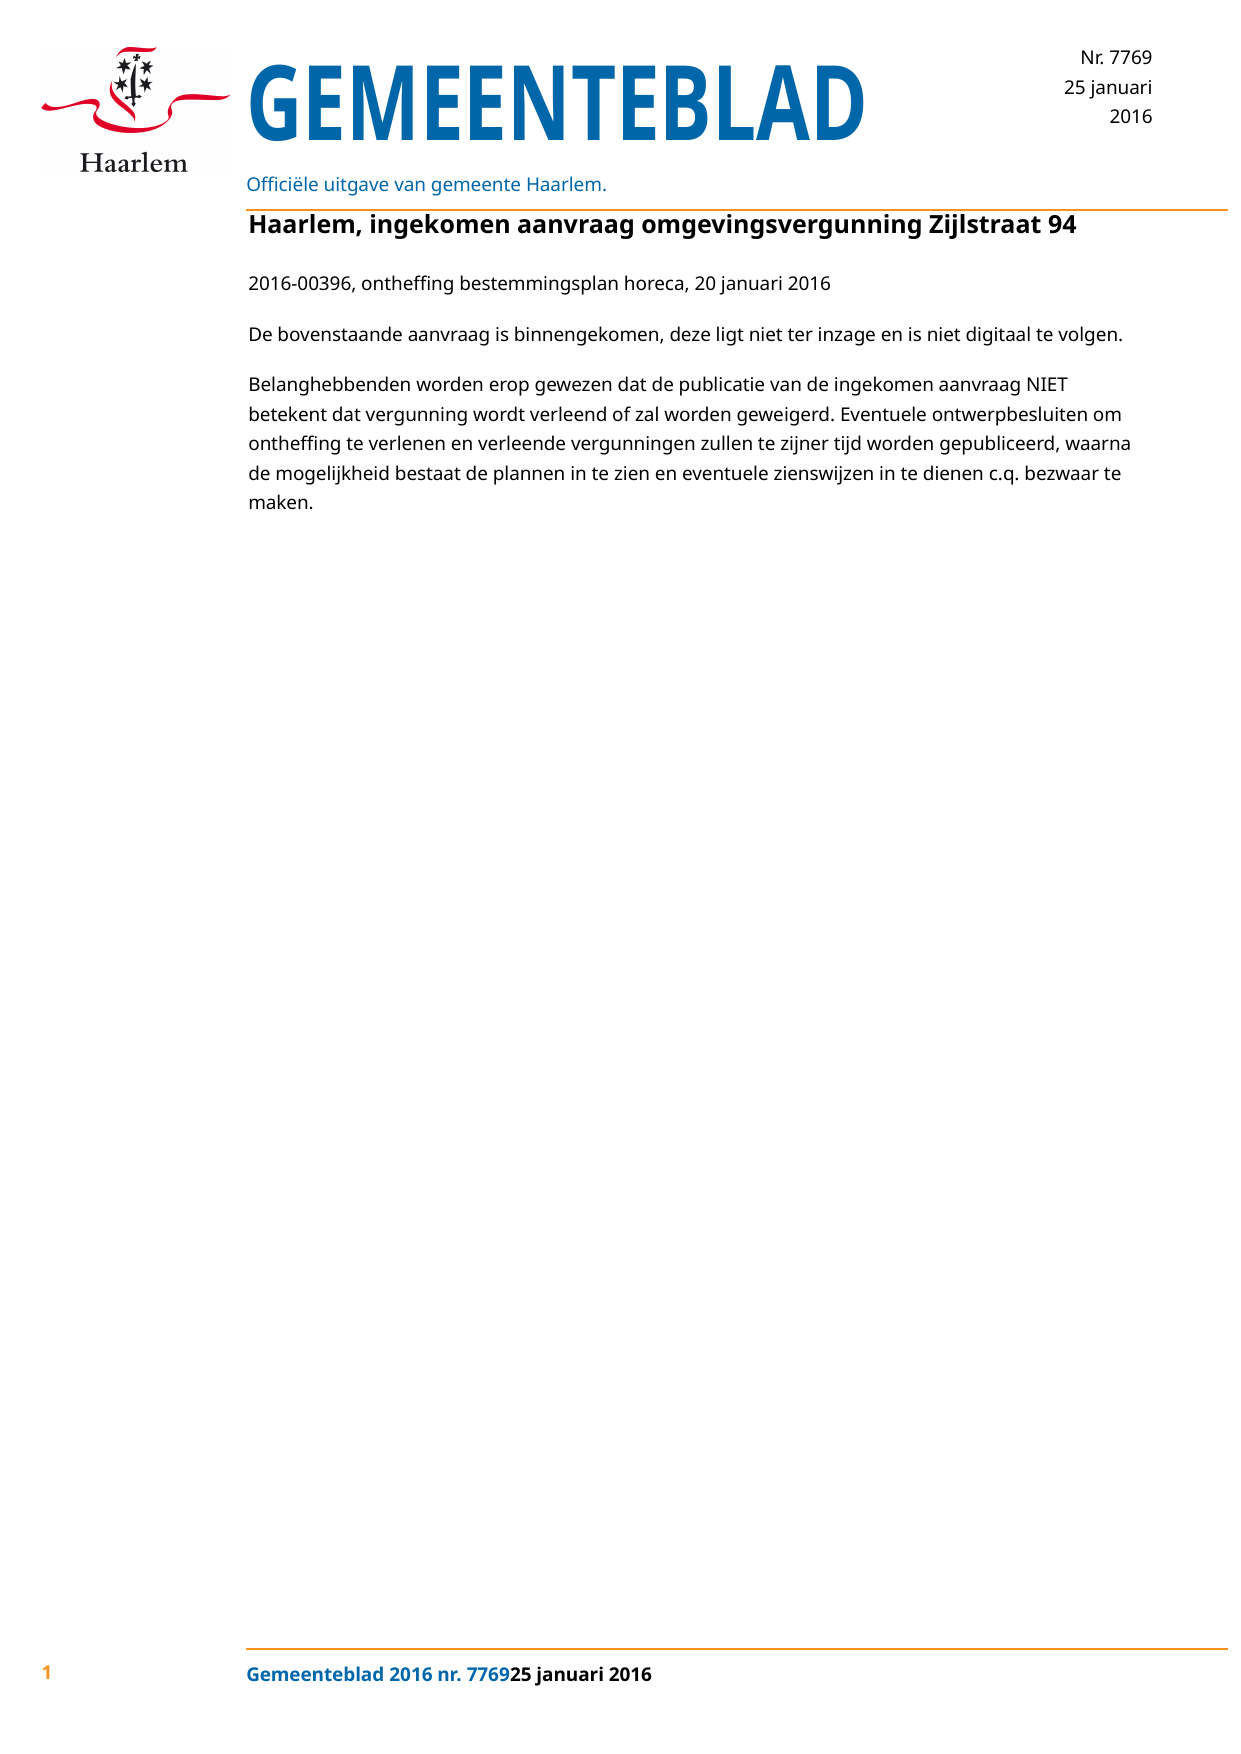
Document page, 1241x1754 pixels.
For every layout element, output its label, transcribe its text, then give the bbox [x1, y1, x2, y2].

text De bovenstaande aanvraag is binnengekomen, deze ligt niet ter inzage en is niet digitaal te volgen. [248, 321, 1152, 346]
text Haarlem, ingekomen aanvraag omgevingsvergunning Zijlstraat 94 [248, 211, 1152, 241]
text Belanghebbenden worden erop gewezen dat de publicatie van de ingekomen aanvraag NIET betekent dat vergunning wordt verleend of zal worden geweigerd. Eventuele ontwerpbesluiten om ontheffing te verlenen en verleende vergunningen zullen te zijner tijd worden gepubliceerd, waarna de mogelijkheid bestaat de plannen in te zien en eventuele zienswijzen in te dienen c.q. bezwaar te maken. [248, 371, 1152, 515]
picture [41, 47, 231, 172]
text 2016-00396, ontheffing bestemmingsplan horeca, 20 januari 2016 [248, 270, 1152, 296]
